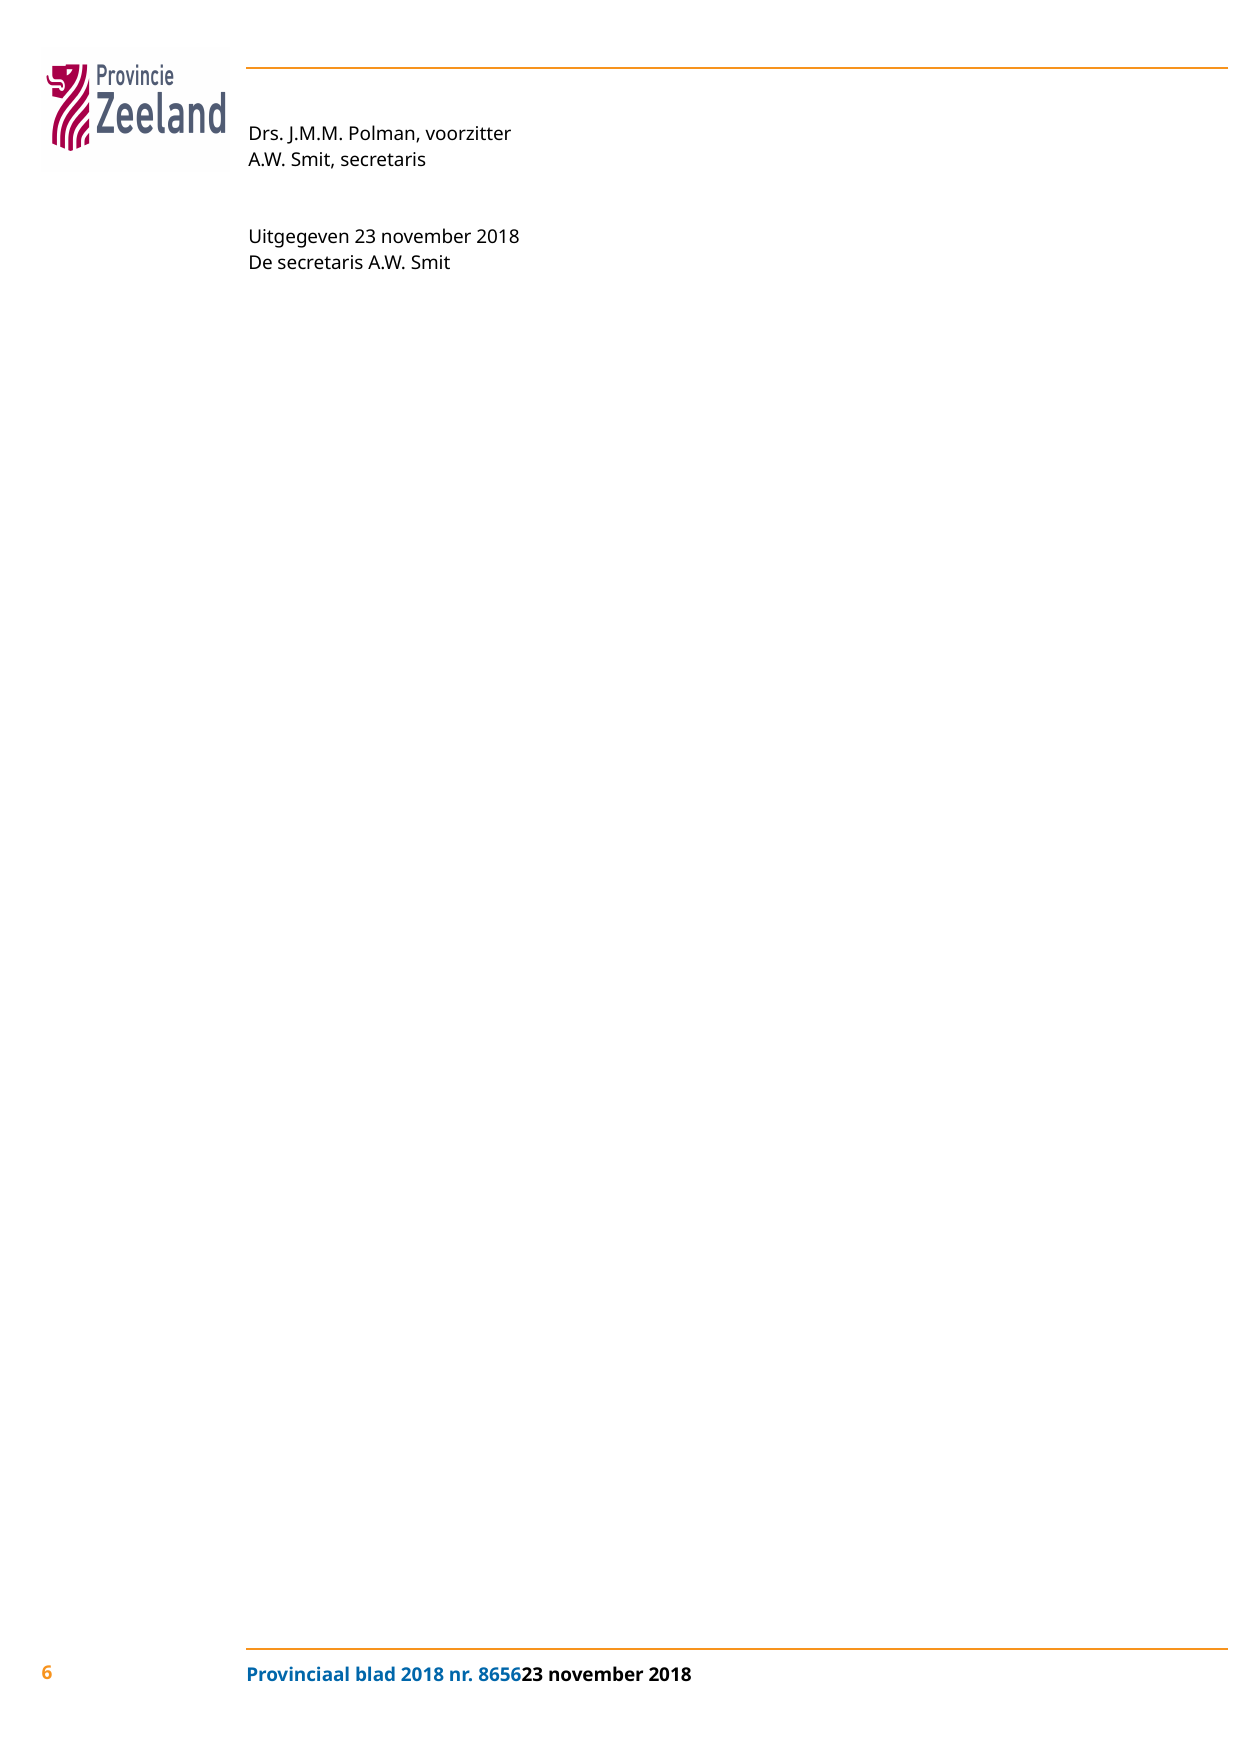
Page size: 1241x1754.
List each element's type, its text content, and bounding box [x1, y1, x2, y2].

text De secretaris A.W. Smit [248, 249, 1152, 275]
text Drs. J.M.M. Polman, voorzitter [248, 121, 1152, 146]
text A.W. Smit, secretaris [248, 146, 1152, 172]
picture [41, 47, 231, 172]
text Uitgegeven 23 november 2018 [248, 223, 1152, 249]
